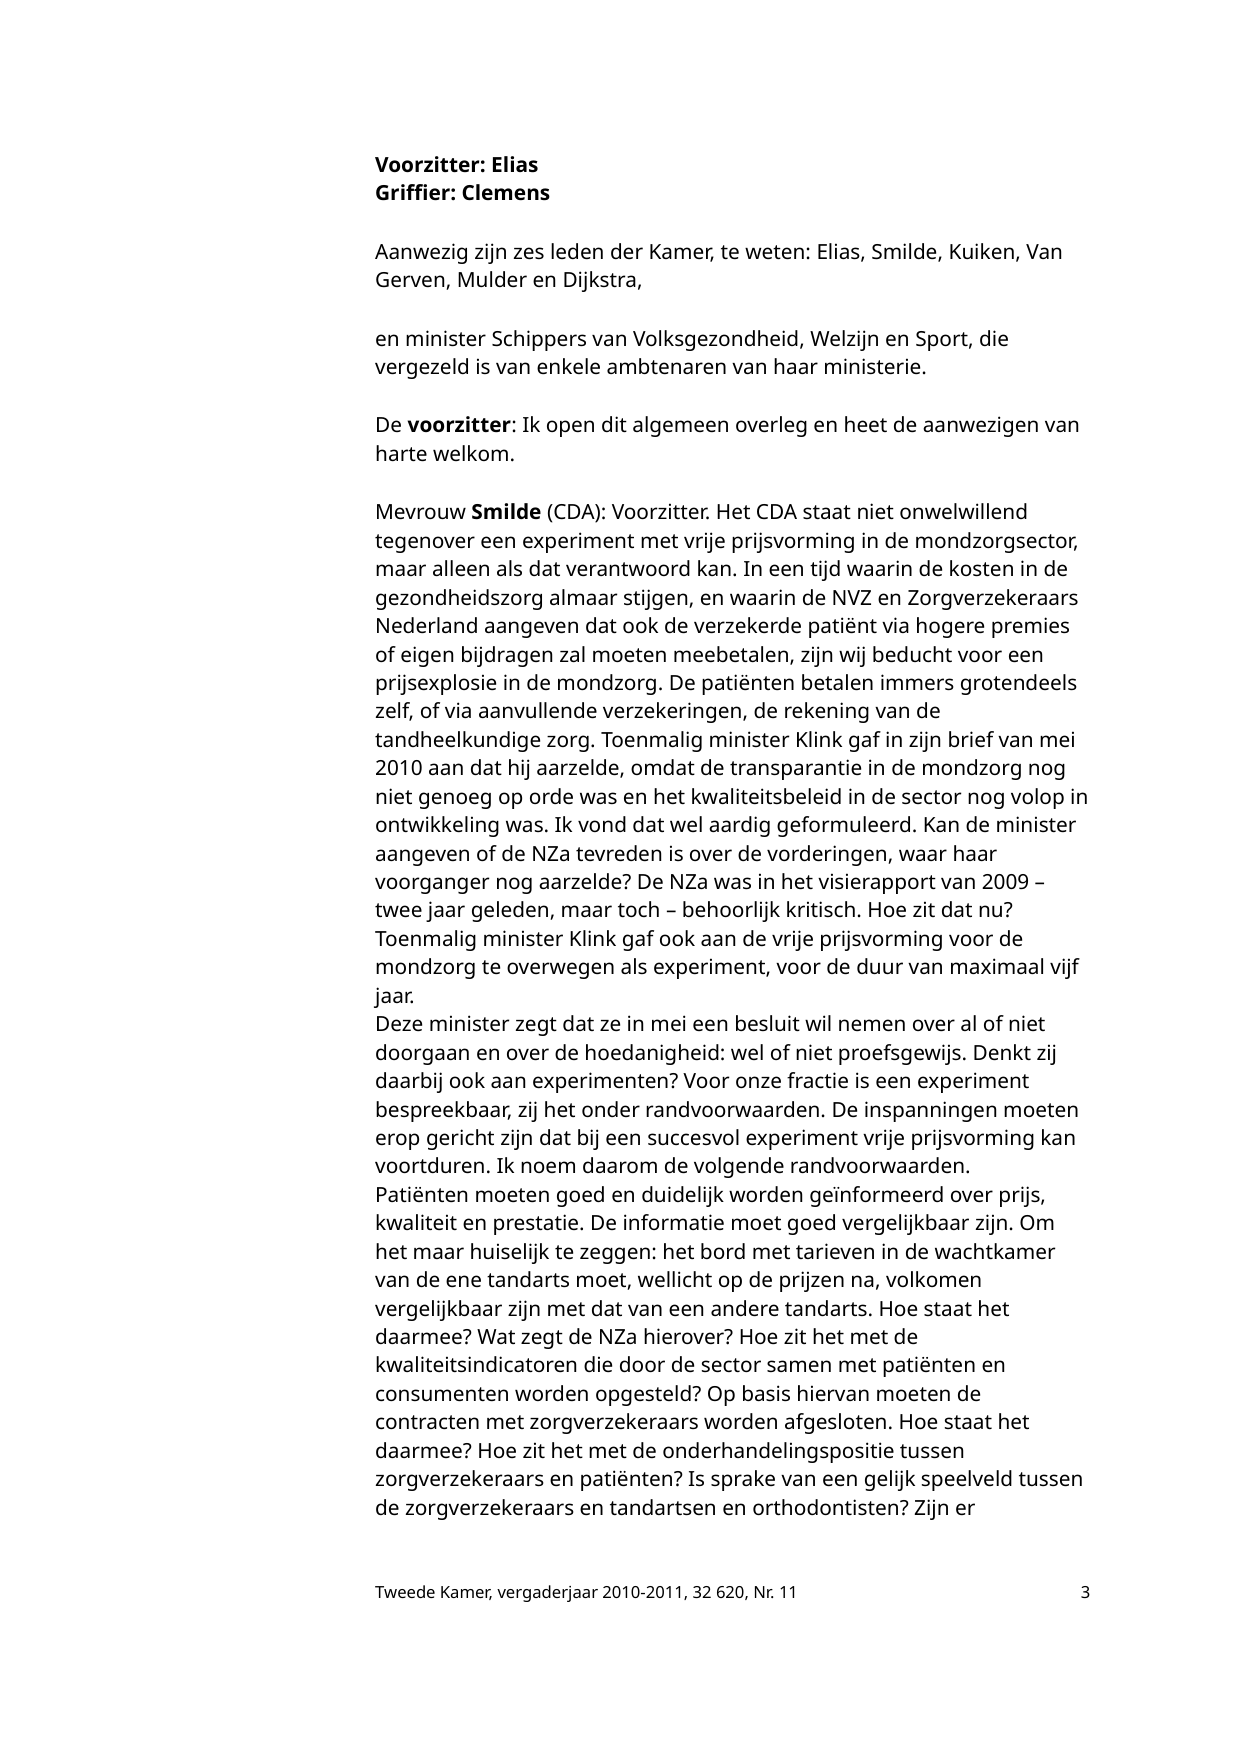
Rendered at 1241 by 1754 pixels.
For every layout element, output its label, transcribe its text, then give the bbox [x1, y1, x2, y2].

text Mevrouw Smilde (CDA): Voorzitter. Het CDA staat niet onwelwillend tegenover een experiment met vrije prijsvorming in de mondzorgsector, maar alleen als dat verantwoord kan. In een tijd waarin de kosten in de gezondheidszorg almaar stijgen, en waarin de NVZ en Zorgverzekeraars Nederland aangeven dat ook de verzekerde patiënt via hogere premies of eigen bijdragen zal moeten meebetalen, zijn wij beducht voor een prijsexplosie in de mondzorg. De patiënten betalen immers grotendeels zelf, of via aanvullende verzekeringen, de rekening van de tandheelkundige zorg. Toenmalig minister Klink gaf in zijn brief van mei 2010 aan dat hij aarzelde, omdat de transparantie in de mondzorg nog niet genoeg op orde was en het kwaliteitsbeleid in de sector nog volop in ontwikkeling was. Ik vond dat wel aardig geformuleerd. Kan de minister aangeven of de NZa tevreden is over de vorderingen, waar haar voorganger nog aarzelde? De NZa was in het visierapport van 2009 – twee jaar geleden, maar toch – behoorlijk kritisch. Hoe zit dat nu? Toenmalig minister Klink gaf ook aan de vrije prijsvorming voor de mondzorg te overwegen als experiment, voor de duur van maximaal vijf jaar. [375, 497, 1090, 1009]
text Aanwezig zijn zes leden der Kamer, te weten: Elias, Smilde, Kuiken, Van Gerven, Mulder en Dijkstra, [375, 237, 1090, 294]
text Griffier: Clemens [375, 178, 1090, 207]
text en minister Schippers van Volksgezondheid, Welzijn en Sport, die vergezeld is van enkele ambtenaren van haar ministerie. [375, 324, 1090, 381]
text De voorzitter: Ik open dit algemeen overleg en heet de aanwezigen van harte welkom. [375, 411, 1090, 467]
text Voorzitter: Elias [375, 150, 1090, 178]
text Deze minister zegt dat ze in mei een besluit wil nemen over al of niet doorgaan en over de hoedanigheid: wel of niet proefsgewijs. Denkt zij daarbij ook aan experimenten? Voor onze fractie is een experiment bespreekbaar, zij het onder randvoorwaarden. De inspanningen moeten erop gericht zijn dat bij een succesvol experiment vrije prijsvorming kan voortduren. Ik noem daarom de volgende randvoorwaarden. [375, 1009, 1090, 1180]
text Patiënten moeten goed en duidelijk worden geïnformeerd over prijs, kwaliteit en prestatie. De informatie moet goed vergelijkbaar zijn. Om het maar huiselijk te zeggen: het bord met tarieven in de wachtkamer van de ene tandarts moet, wellicht op de prijzen na, volkomen vergelijkbaar zijn met dat van een andere tandarts. Hoe staat het daarmee? Wat zegt de NZa hierover? Hoe zit het met de kwaliteitsindicatoren die door de sector samen met patiënten en consumenten worden opgesteld? Op basis hiervan moeten de contracten met zorgverzekeraars worden afgesloten. Hoe staat het daarmee? Hoe zit het met de onderhandelingspositie tussen zorgverzekeraars en patiënten? Is sprake van een gelijk speelveld tussen de zorgverzekeraars en tandartsen en orthodontisten? Zijn er [375, 1180, 1090, 1521]
